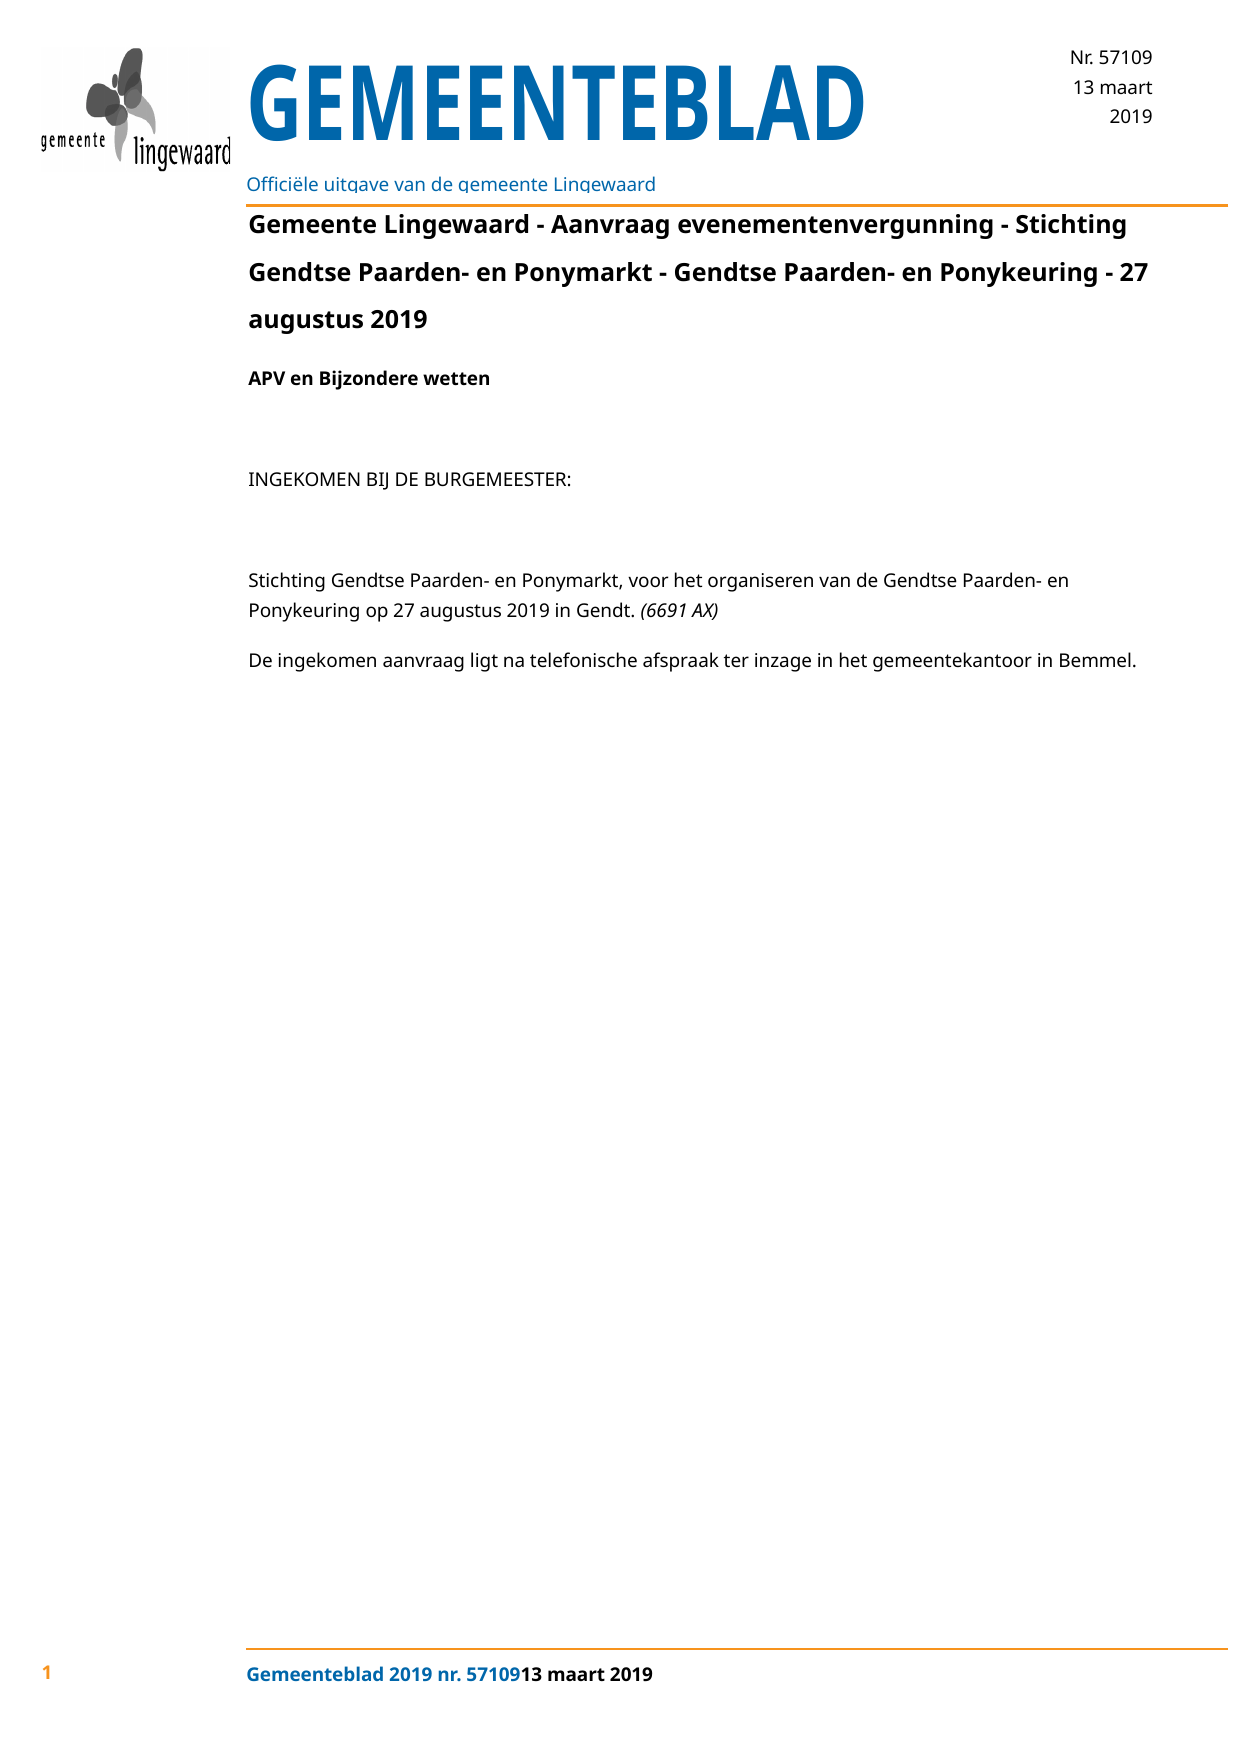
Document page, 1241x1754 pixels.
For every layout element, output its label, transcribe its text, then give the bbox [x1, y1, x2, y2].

text INGEKOMEN BIJ DE BURGEMEESTER: [248, 466, 1152, 492]
text Stichting Gendtse Paarden- en Ponymarkt, voor het organiseren van de Gendtse Paarden- en Ponykeuring op 27 augustus 2019 in Gendt. (6691 AX) [248, 567, 1152, 622]
text APV en Bijzondere wetten [248, 366, 1152, 391]
picture [41, 47, 231, 172]
text Gemeente Lingewaard - Aanvraag evenementenvergunning - Stichting Gendtse Paarden- en Ponymarkt - Gendtse Paarden- en Ponykeuring - 27 augustus 2019 [248, 207, 1152, 336]
text De ingekomen aanvraag ligt na telefonische afspraak ter inzage in het gemeentekantoor in Bemmel. [248, 647, 1152, 673]
